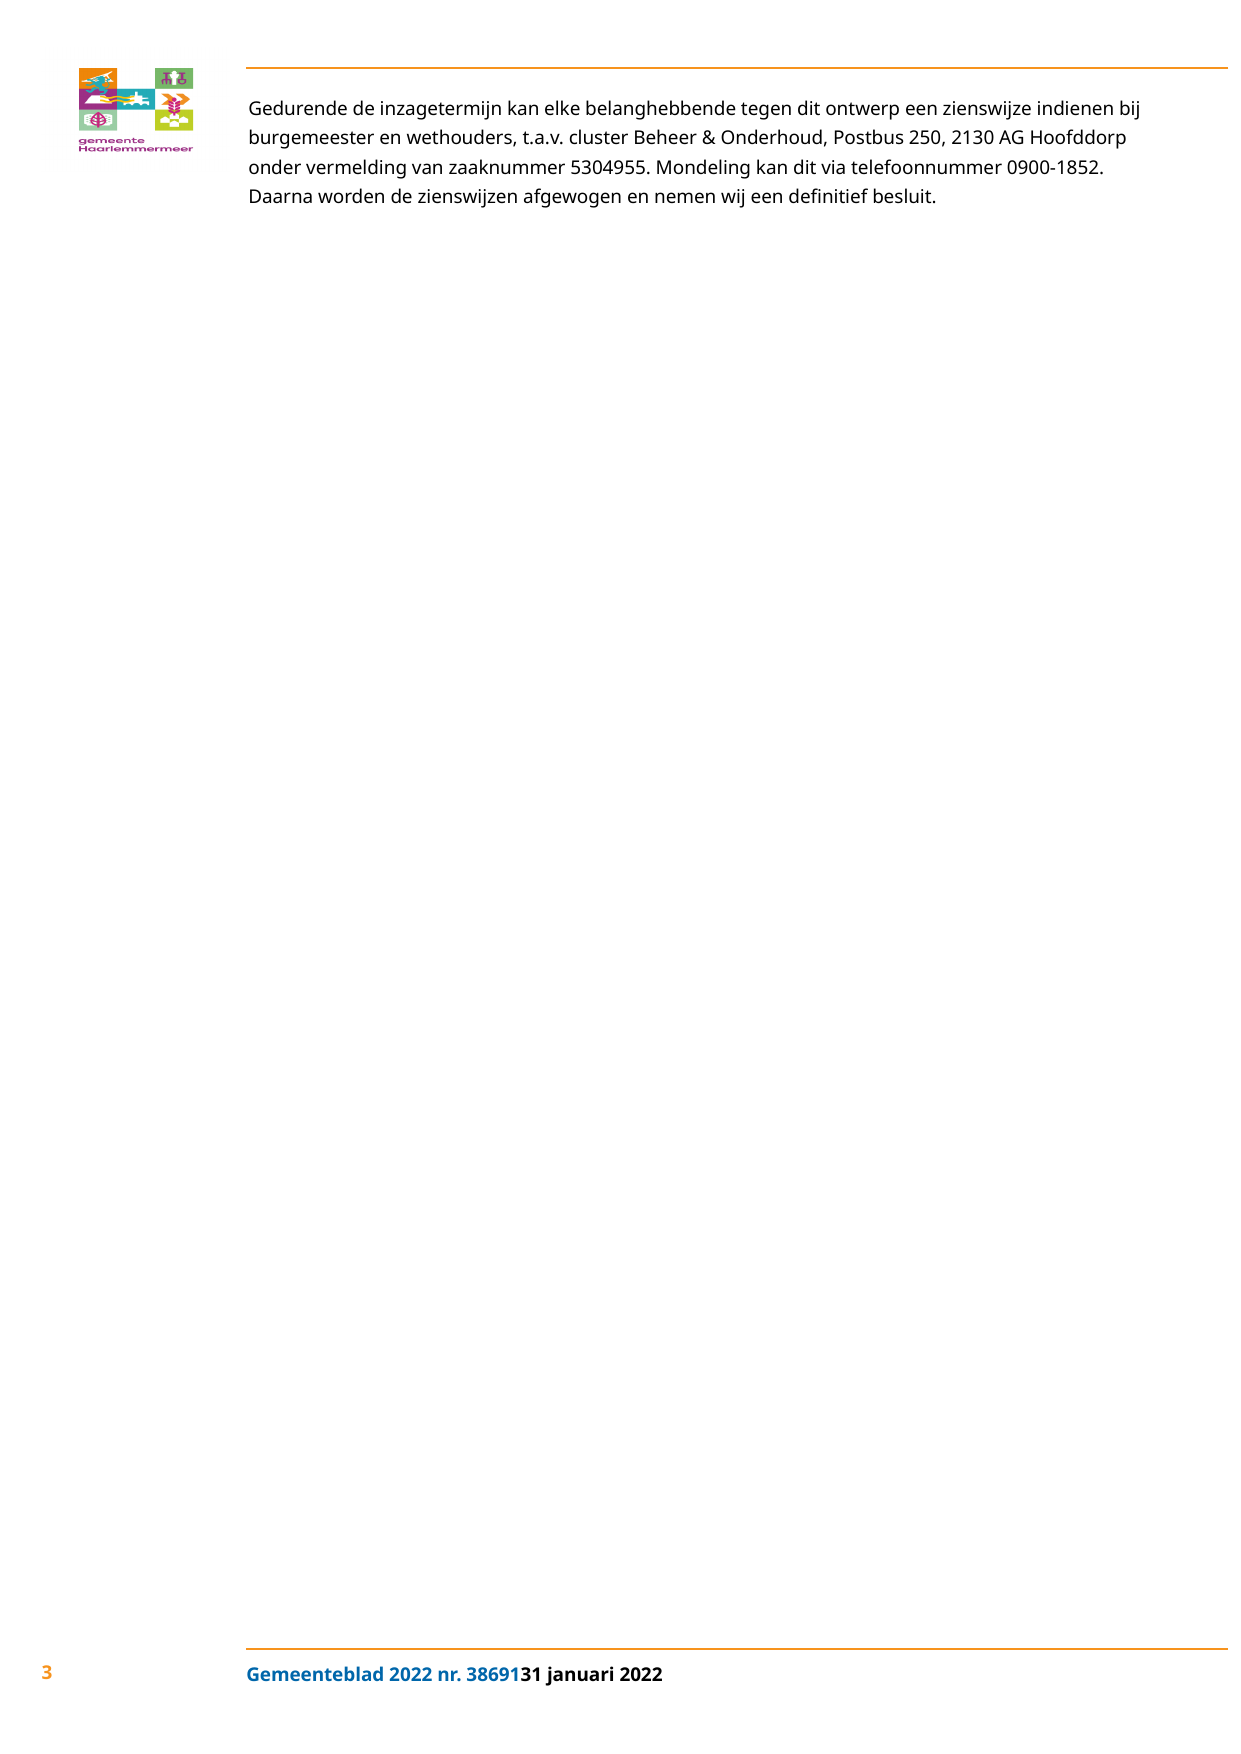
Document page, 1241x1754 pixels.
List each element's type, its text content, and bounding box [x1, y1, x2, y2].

picture [41, 47, 231, 172]
text Gedurende de inzagetermijn kan elke belanghebbende tegen dit ontwerp een zienswijze indienen bij burgemeester en wethouders, t.a.v. cluster Beheer & Onderhoud, Postbus 250, 2130 AG Hoofddorp onder vermelding van zaaknummer 5304955. Mondeling kan dit via telefoonnummer 0900-1852. Daarna worden de zienswijzen afgewogen en nemen wij een definitief besluit. [248, 95, 1152, 209]
